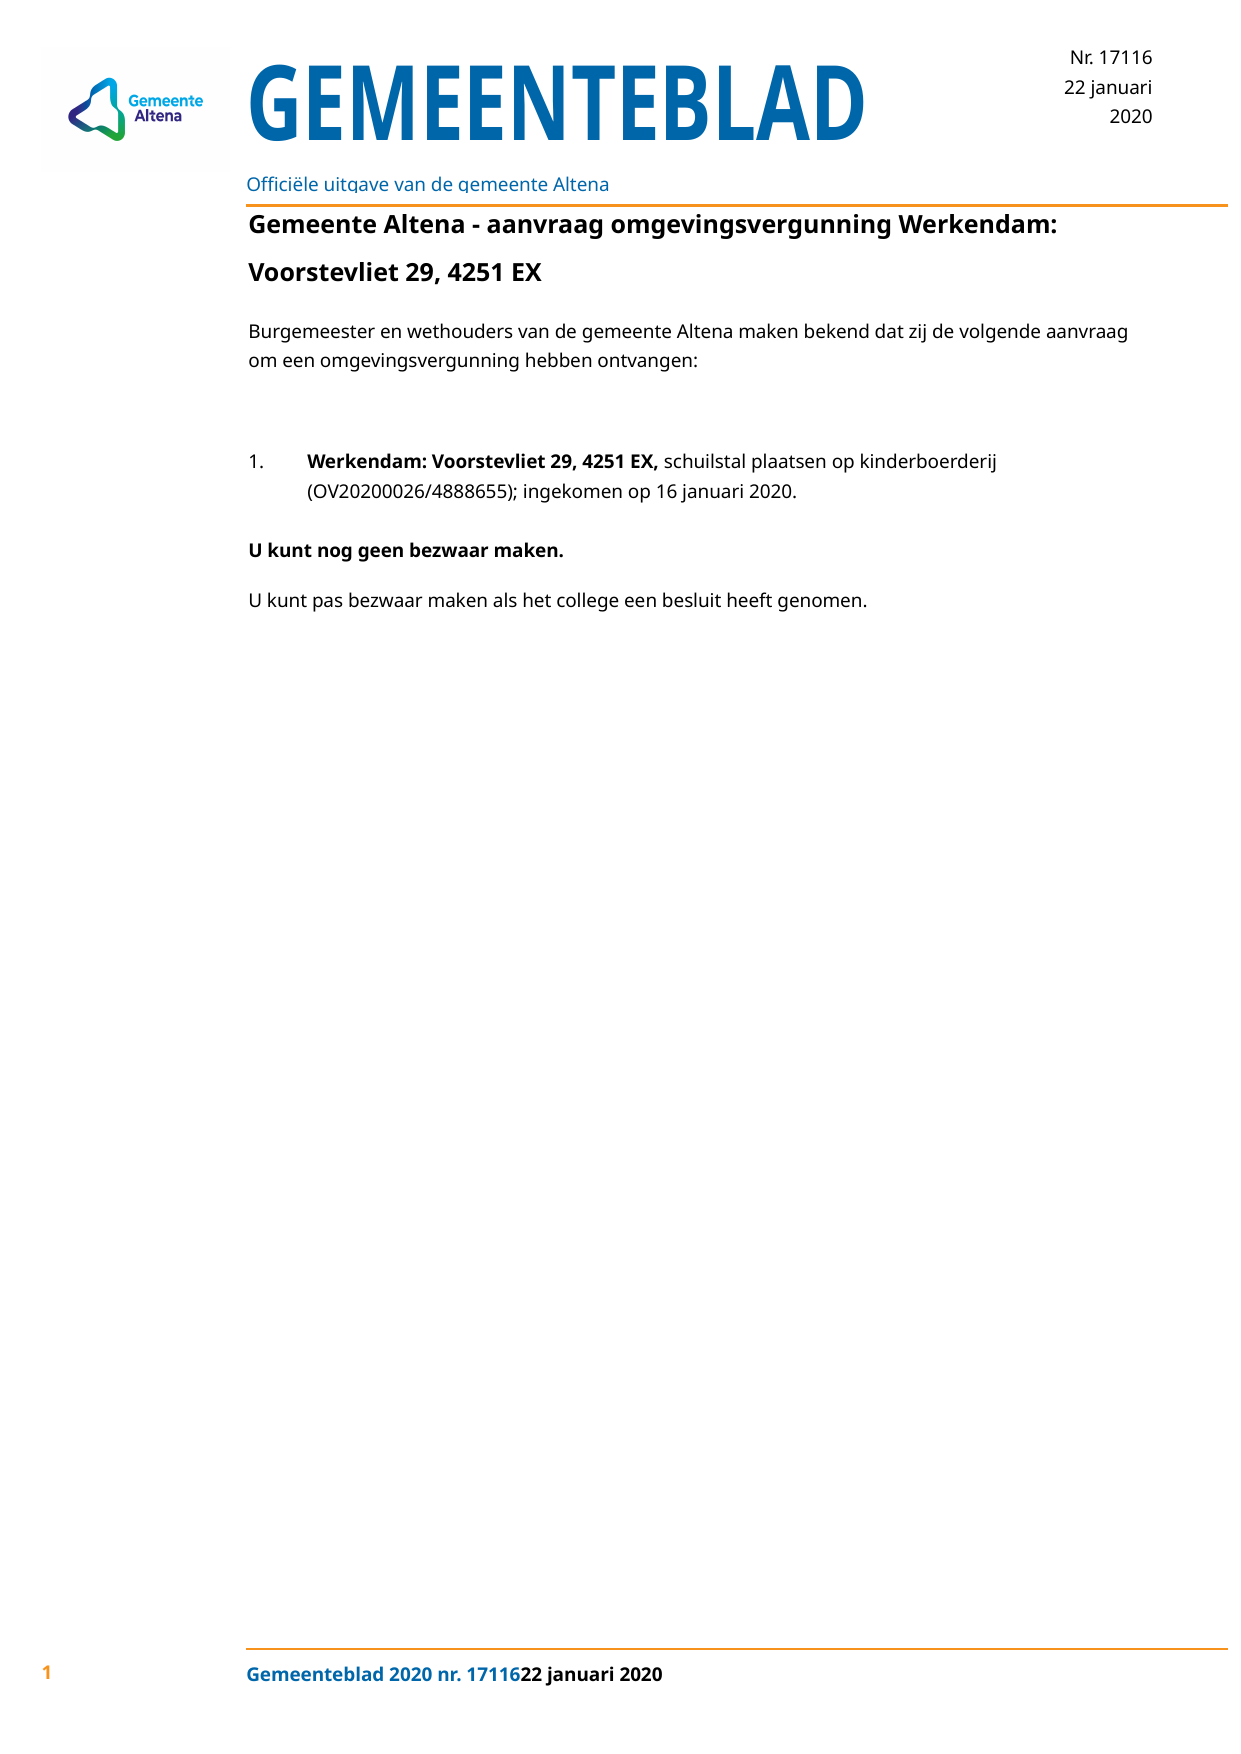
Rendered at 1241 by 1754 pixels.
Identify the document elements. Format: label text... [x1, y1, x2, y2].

text U kunt nog geen bezwaar maken. [248, 537, 1152, 563]
text Burgemeester en wethouders van de gemeente Altena maken bekend dat zij de volgende aanvraag om een omgevingsvergunning hebben ontvangen: [248, 318, 1152, 373]
text Gemeente Altena - aanvraag omgevingsvergunning Werkendam: Voorstevliet 29, 4251 EX [248, 207, 1152, 288]
text U kunt pas bezwaar maken als het college een besluit heeft genomen. [248, 587, 1152, 613]
picture [41, 47, 231, 172]
list Werkendam: Voorstevliet 29, 4251 EX, schuilstal plaatsen op kinderboerderij (OV20200026/4888655); ingekomen op 16 januari 2020. [248, 448, 1152, 504]
